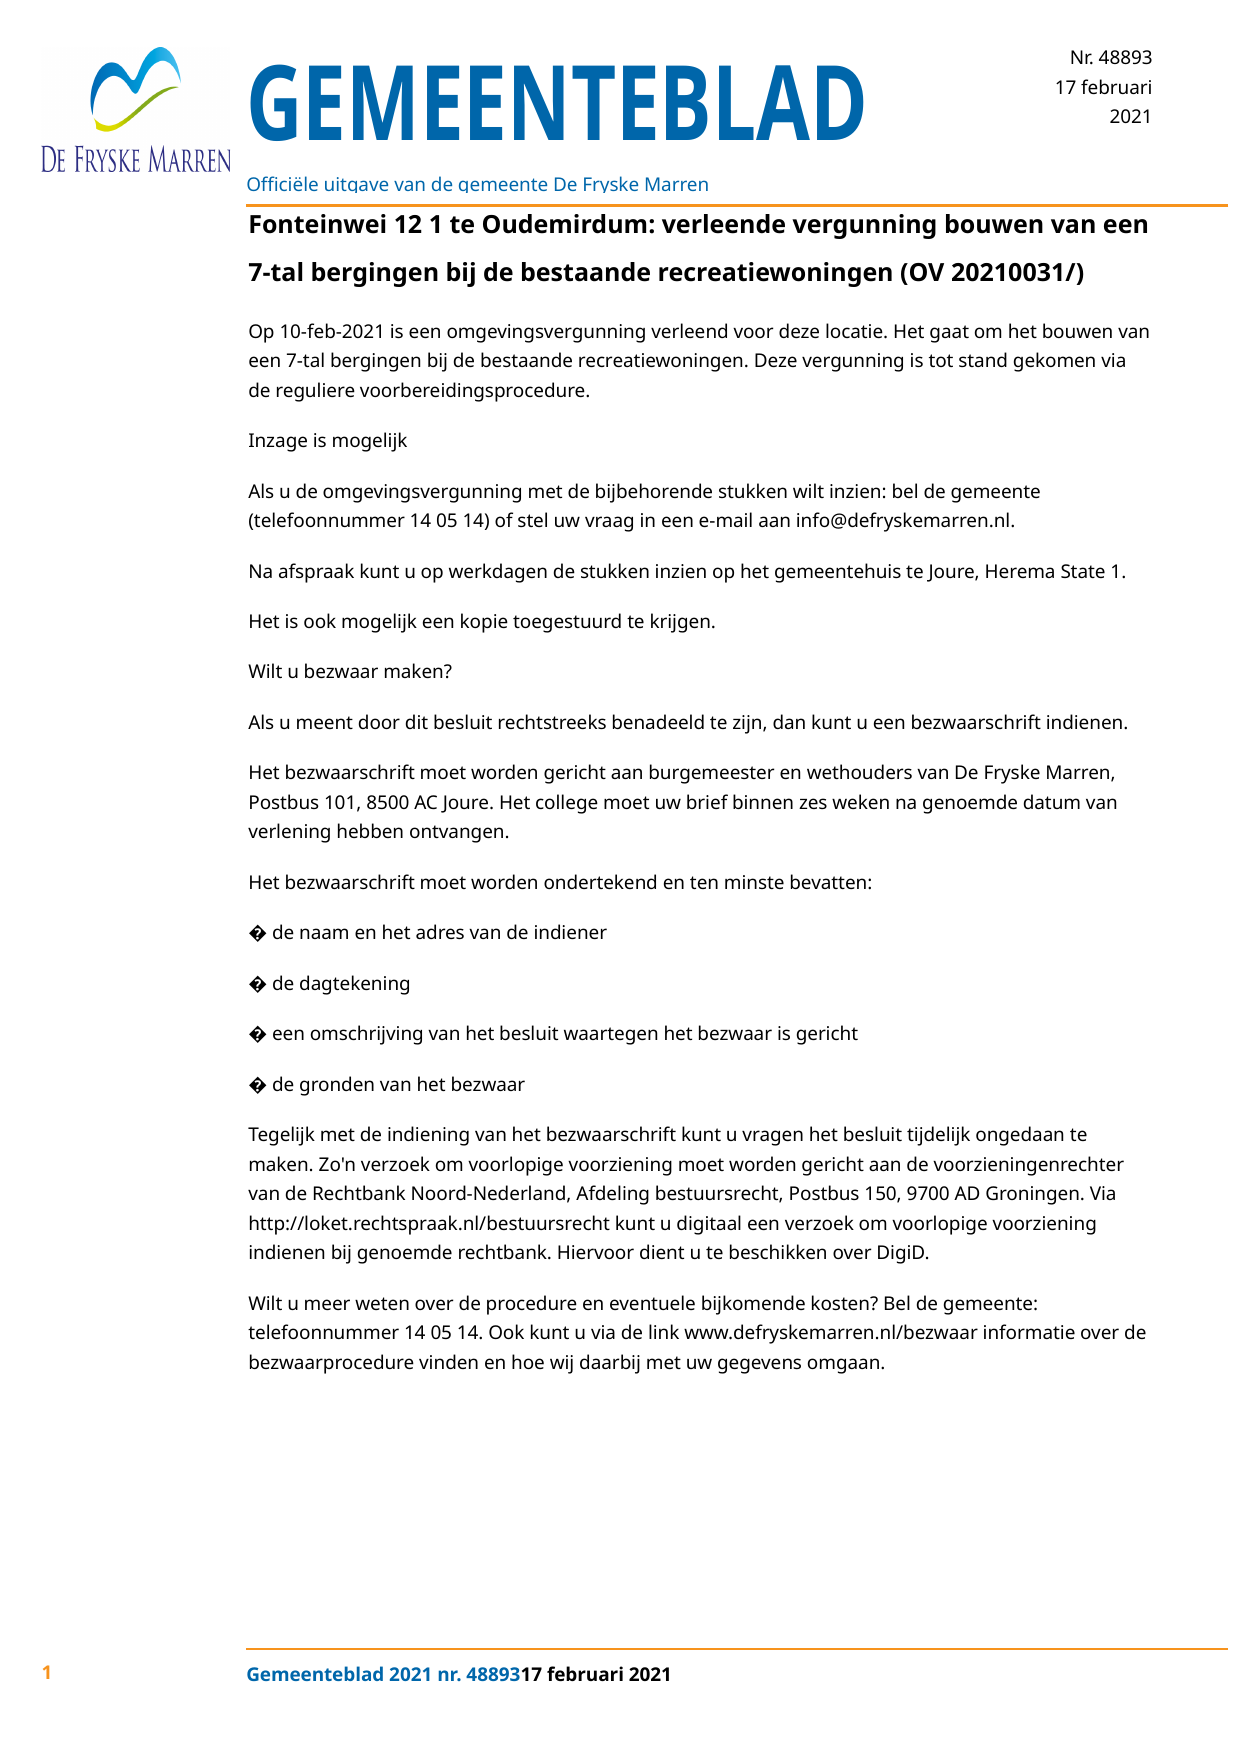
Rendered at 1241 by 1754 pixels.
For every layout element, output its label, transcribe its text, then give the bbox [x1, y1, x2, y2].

text � een omschrijving van het besluit waartegen het bezwaar is gericht [248, 1020, 1152, 1046]
text Het is ook mogelijk een kopie toegestuurd te krijgen. [248, 608, 1152, 634]
text � de gronden van het bezwaar [248, 1071, 1152, 1097]
text Inzage is mogelijk [248, 427, 1152, 453]
text � de dagtekening [248, 970, 1152, 996]
text Na afspraak kunt u op werkdagen de stukken inzien op het gemeentehuis te Joure, Herema State 1. [248, 558, 1152, 584]
text Het bezwaarschrift moet worden ondertekend en ten minste bevatten: [248, 869, 1152, 895]
text � de naam en het adres van de indiener [248, 919, 1152, 945]
text Fonteinwei 12 1 te Oudemirdum: verleende vergunning bouwen van een 7-tal bergingen bij de bestaande recreatiewoningen (OV 20210031/) [248, 207, 1152, 288]
text Als u meent door dit besluit rechtstreeks benadeeld te zijn, dan kunt u een bezwaarschrift indienen. [248, 709, 1152, 735]
text Wilt u meer weten over de procedure en eventuele bijkomende kosten? Bel de gemeente: telefoonnummer 14 05 14. Ook kunt u via de link www.defryskemarren.nl/bezwaar informatie over de bezwaarprocedure vinden en hoe wij daarbij met uw gegevens omgaan. [248, 1290, 1152, 1375]
picture [41, 47, 231, 172]
text Tegelijk met de indiening van het bezwaarschrift kunt u vragen het besluit tijdelijk ongedaan te maken. Zo'n verzoek om voorlopige voorziening moet worden gericht aan de voorzieningenrechter van de Rechtbank Noord-Nederland, Afdeling bestuursrecht, Postbus 150, 9700 AD Groningen. Via http://loket.rechtspraak.nl/bestuursrecht kunt u digitaal een verzoek om voorlopige voorziening indienen bij genoemde rechtbank. Hiervoor dient u te beschikken over DigiD. [248, 1121, 1152, 1265]
text Het bezwaarschrift moet worden gericht aan burgemeester en wethouders van De Fryske Marren, Postbus 101, 8500 AC Joure. Het college moet uw brief binnen zes weken na genoemde datum van verlening hebben ontvangen. [248, 759, 1152, 844]
text Wilt u bezwaar maken? [248, 659, 1152, 684]
text Op 10-feb-2021 is een omgevingsvergunning verleend voor deze locatie. Het gaat om het bouwen van een 7-tal bergingen bij de bestaande recreatiewoningen. Deze vergunning is tot stand gekomen via de reguliere voorbereidingsprocedure. [248, 318, 1152, 403]
text Als u de omgevingsvergunning met de bijbehorende stukken wilt inzien: bel de gemeente (telefoonnummer 14 05 14) of stel uw vraag in een e-mail aan info@defryskemarren.nl. [248, 478, 1152, 533]
